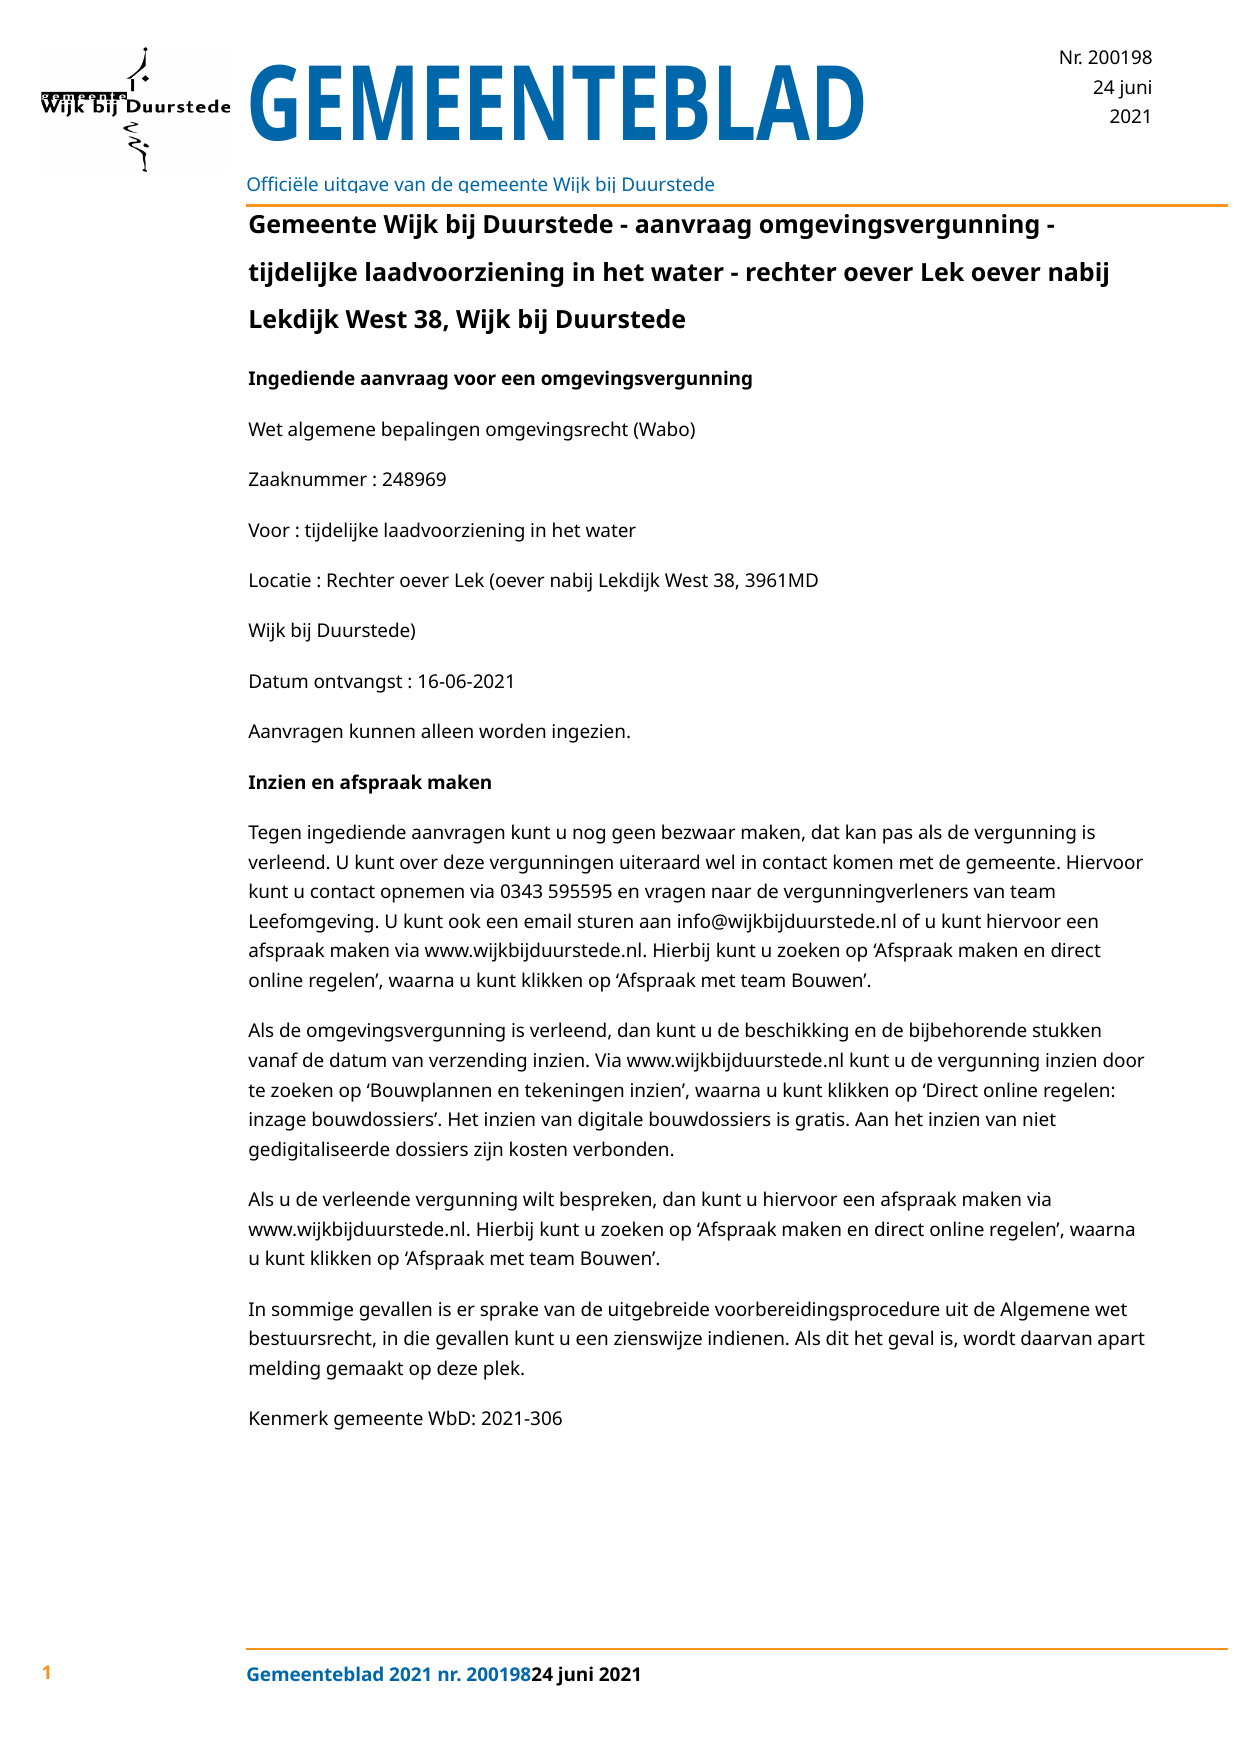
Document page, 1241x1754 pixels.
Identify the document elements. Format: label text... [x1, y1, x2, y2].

text Ingediende aanvraag voor een omgevingsvergunning [248, 366, 1152, 391]
text Aanvragen kunnen alleen worden ingezien. [248, 718, 1152, 744]
text Wijk bij Duurstede) [248, 618, 1152, 643]
text Wet algemene bepalingen omgevingsrecht (Wabo) [248, 416, 1152, 442]
text Locatie : Rechter oever Lek (oever nabij Lekdijk West 38, 3961MD [248, 567, 1152, 593]
text Voor : tijdelijke laadvoorziening in het water [248, 517, 1152, 542]
text Gemeente Wijk bij Duurstede - aanvraag omgevingsvergunning - tijdelijke laadvoorziening in het water - rechter oever Lek oever nabij Lekdijk West 38, Wijk bij Duurstede [248, 207, 1152, 336]
text Als u de verleende vergunning wilt bespreken, dan kunt u hiervoor een afspraak maken via www.wijkbijduurstede.nl. Hierbij kunt u zoeken op ‘Afspraak maken en direct online regelen’, waarna u kunt klikken op ‘Afspraak met team Bouwen’. [248, 1186, 1152, 1271]
text Zaaknummer : 248969 [248, 466, 1152, 492]
text Inzien en afspraak maken [248, 769, 1152, 794]
text Tegen ingediende aanvragen kunt u nog geen bezwaar maken, dat kan pas als de vergunning is verleend. U kunt over deze vergunningen uiteraard wel in contact komen met de gemeente. Hiervoor kunt u contact opnemen via 0343 595595 en vragen naar de vergunningverleners van team Leefomgeving. U kunt ook een email sturen aan info@wijkbijduurstede.nl of u kunt hiervoor een afspraak maken via www.wijkbijduurstede.nl. Hierbij kunt u zoeken op ‘Afspraak maken en direct online regelen’, waarna u kunt klikken op ‘Afspraak met team Bouwen’. [248, 819, 1152, 993]
text Kenmerk gemeente WbD: 2021-306 [248, 1406, 1152, 1431]
text Als de omgevingsvergunning is verleend, dan kunt u de beschikking en de bijbehorende stukken vanaf de datum van verzending inzien. Via www.wijkbijduurstede.nl kunt u de vergunning inzien door te zoeken op ‘Bouwplannen en tekeningen inzien’, waarna u kunt klikken op ‘Direct online regelen: inzage bouwdossiers’. Het inzien van digitale bouwdossiers is gratis. Aan het inzien van niet gedigitaliseerde dossiers zijn kosten verbonden. [248, 1018, 1152, 1162]
text In sommige gevallen is er sprake van de uitgebreide voorbereidingsprocedure uit de Algemene wet bestuursrecht, in die gevallen kunt u een zienswijze indienen. Als dit het geval is, wordt daarvan apart melding gemaakt op deze plek. [248, 1296, 1152, 1381]
picture [41, 47, 231, 172]
text Datum ontvangst : 16-06-2021 [248, 668, 1152, 694]
